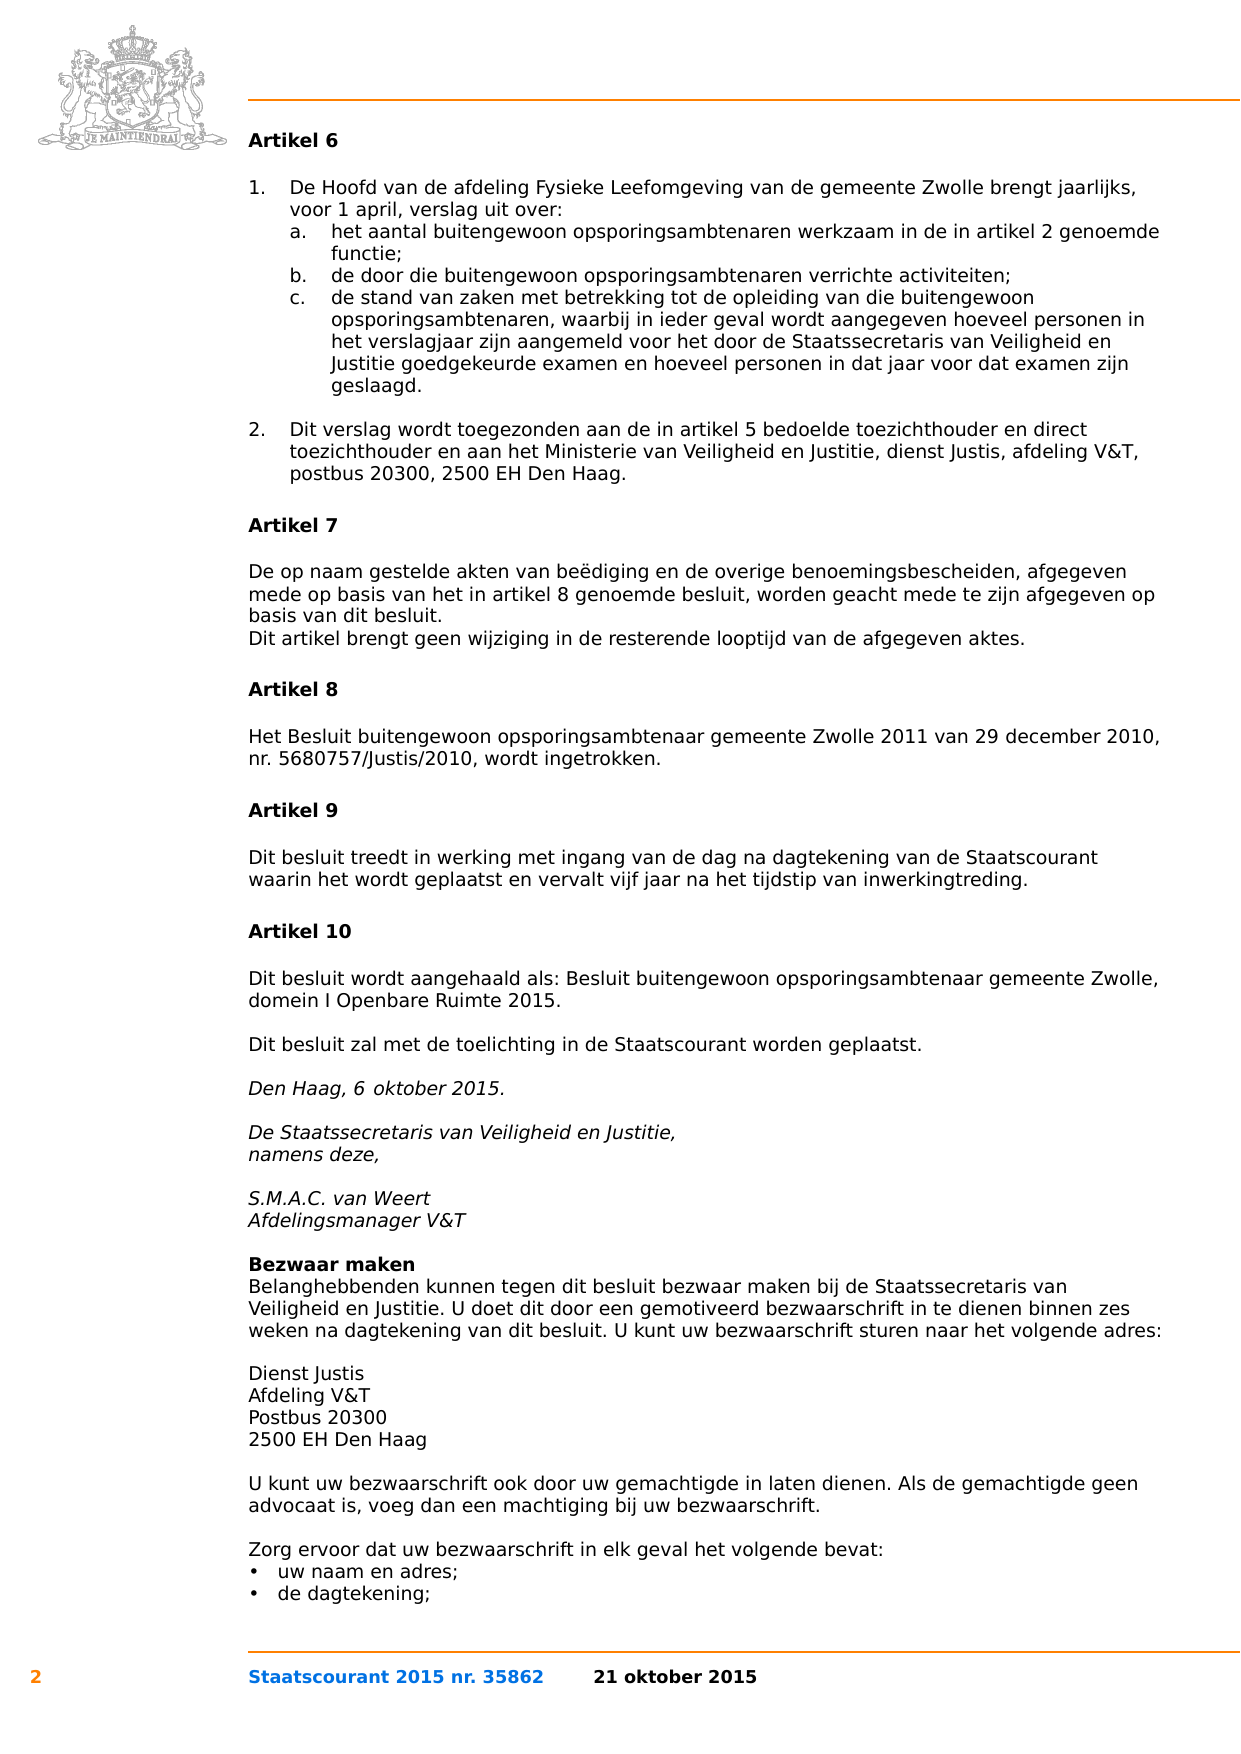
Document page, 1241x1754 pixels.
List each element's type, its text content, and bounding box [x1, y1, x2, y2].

text c. de stand van zaken met betrekking tot de opleiding van die buitengewoon opsporingsambtenaren, waarbij in ieder geval wordt aangegeven hoeveel personen in het verslagjaar zijn aangemeld voor het door de Staatssecretaris van Veiligheid en Justitie goedgekeurde examen en hoeveel personen in dat jaar voor dat examen zijn geslaagd. [289, 287, 1163, 397]
text Bezwaar maken [248, 1253, 1163, 1276]
subtitle Artikel 7 [248, 514, 1163, 536]
subtitle Artikel 9 [248, 800, 1163, 822]
text Dit artikel brengt geen wijziging in de resterende looptijd van de afgegeven aktes. [248, 627, 1163, 649]
text 2. Dit verslag wordt toegezonden aan de in artikel 5 bedoelde toezichthouder en direct toezichthouder en aan het Ministerie van Veiligheid en Justitie, dienst Justis, afdeling V&T, postbus 20300, 2500 EH Den Haag. [248, 418, 1163, 484]
text b. de door die buitengewoon opsporingsambtenaren verrichte activiteiten; [289, 265, 1163, 287]
text Het Besluit buitengewoon opsporingsambtenaar gemeente Zwolle 2011 van 29 december 2010, nr. 5680757/Justis/2010, wordt ingetrokken. [248, 726, 1163, 770]
text Dit besluit treedt in werking met ingang van de dag na dagtekening van de Staatscourant waarin het wordt geplaatst en vervalt vijf jaar na het tijdstip van inwerkingtreding. [248, 847, 1163, 891]
subtitle Artikel 10 [248, 921, 1163, 943]
subtitle Artikel 6 [248, 130, 1163, 152]
picture [38, 25, 227, 150]
text 2500 EH Den Haag [248, 1429, 1163, 1451]
text Den Haag, 6 oktober 2015. [248, 1078, 1163, 1100]
subtitle Artikel 8 [248, 679, 1163, 701]
text a. het aantal buitengewoon opsporingsambtenaren werkzaam in de in artikel 2 genoemde functie; [289, 221, 1163, 265]
text De op naam gestelde akten van beëdiging en de overige benoemingsbescheiden, afgegeven mede op basis van het in artikel 8 genoemde besluit, worden geacht mede te zijn afgegeven op basis van dit besluit. [248, 561, 1163, 627]
text • uw naam en adres; [248, 1561, 1163, 1583]
text Dit besluit wordt aangehaald als: Besluit buitengewoon opsporingsambtenaar gemeente Zwolle, domein I Openbare Ruimte 2015. [248, 968, 1163, 1012]
text • de dagtekening; [248, 1583, 1163, 1605]
text Postbus 20300 [248, 1407, 1163, 1429]
text U kunt uw bezwaarschrift ook door uw gemachtigde in laten dienen. Als de gemachtigde geen advocaat is, voeg dan een machtiging bij uw bezwaarschrift. [248, 1473, 1163, 1517]
text Belanghebbenden kunnen tegen dit besluit bezwaar maken bij de Staatssecretaris van Veiligheid en Justitie. U doet dit door een gemotiveerd bezwaarschrift in te dienen binnen zes weken na dagtekening van dit besluit. U kunt uw bezwaarschrift sturen naar het volgende adres: [248, 1276, 1163, 1341]
text 1. De Hoofd van de afdeling Fysieke Leefomgeving van de gemeente Zwolle brengt jaarlijks, voor 1 april, verslag uit over: [248, 177, 1163, 221]
text Zorg ervoor dat uw bezwaarschrift in elk geval het volgende bevat: [248, 1539, 1163, 1561]
text Dit besluit zal met de toelichting in de Staatscourant worden geplaatst. [248, 1034, 1163, 1056]
text Dienst Justis [248, 1363, 1163, 1385]
text Afdeling V&T [248, 1385, 1163, 1407]
text De Staatssecretaris van Veiligheid en Justitie, namens deze, S.M.A.C. van Weert Afdelingsmanager V&T [248, 1122, 1163, 1232]
